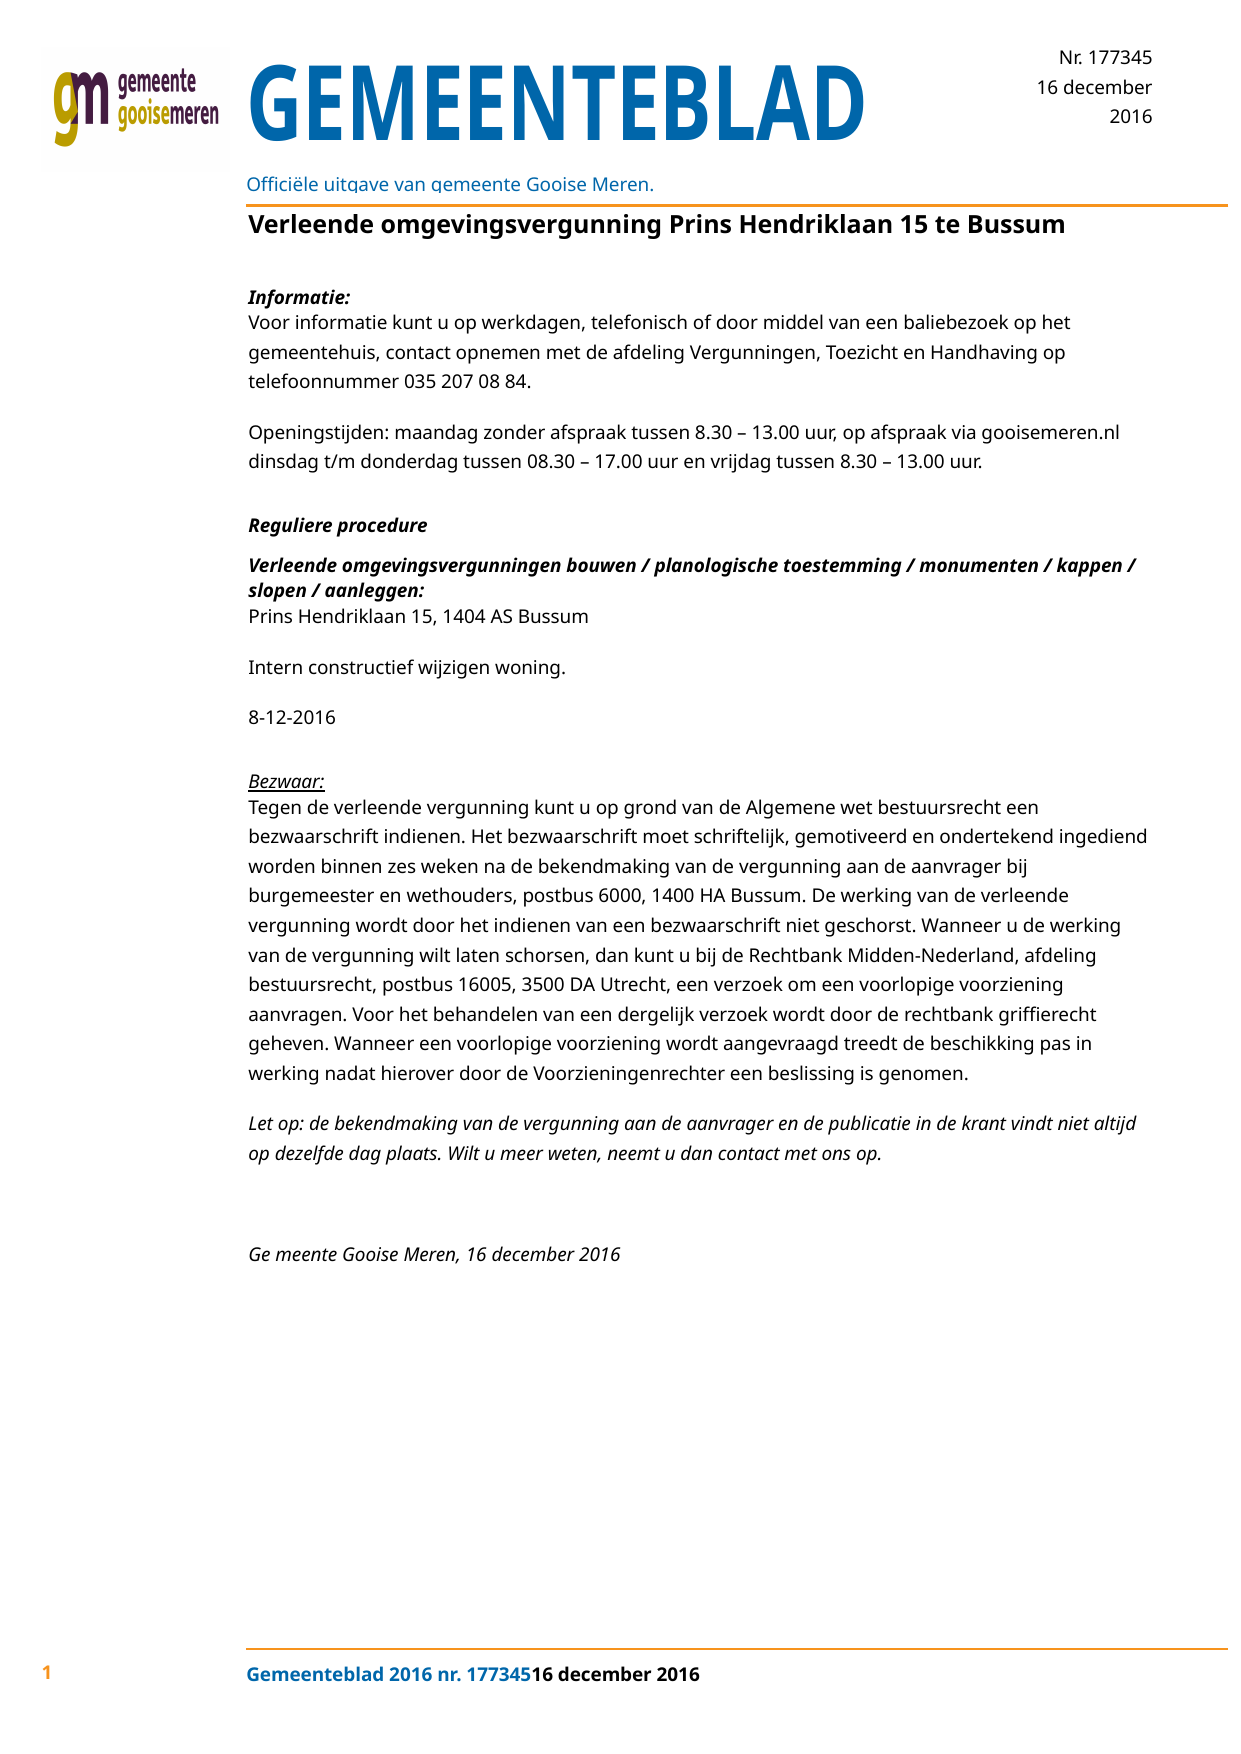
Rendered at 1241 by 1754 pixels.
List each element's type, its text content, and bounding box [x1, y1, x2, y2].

text Openingstijden: maandag zonder afspraak tussen 8.30 – 13.00 uur, op afspraak via gooisemeren.nl dinsdag t/m donderdag tussen 08.30 – 17.00 uur en vrijdag tussen 8.30 – 13.00 uur. [248, 419, 1152, 474]
text Informatie: [248, 284, 1152, 309]
text 8-12-2016 [248, 704, 1152, 730]
picture [41, 47, 231, 172]
text Prins Hendriklaan 15, 1404 AS Bussum [248, 603, 1152, 629]
text Voor informatie kunt u op werkdagen, telefonisch of door middel van een baliebezoek op het gemeentehuis, contact opnemen met de afdeling Vergunningen, Toezicht en Handhaving op telefoonnummer 035 207 08 84. [248, 309, 1152, 394]
text Ge meente Gooise Meren, 16 december 2016 [248, 1241, 1152, 1267]
text Tegen de verleende vergunning kunt u op grond van de Algemene wet bestuursrecht een bezwaarschrift indienen. Het bezwaarschrift moet schriftelijk, gemotiveerd en ondertekend ingediend worden binnen zes weken na de bekendmaking van de vergunning aan de aanvrager bij burgemeester en wethouders, postbus 6000, 1400 HA Bussum. De werking van de verleende vergunning wordt door het indienen van een bezwaarschrift niet geschorst. Wanneer u de werking van de vergunning wilt laten schorsen, dan kunt u bij de Rechtbank Midden-Nederland, afdeling bestuursrecht, postbus 16005, 3500 DA Utrecht, een verzoek om een voorlopige voorziening aanvragen. Voor het behandelen van een dergelijk verzoek wordt door de rechtbank griffierecht geheven. Wanneer een voorlopige voorziening wordt aangevraagd treedt de beschikking pas in werking nadat hierover door de Voorzieningenrechter een beslissing is genomen. [248, 794, 1152, 1086]
text Reguliere procedure [248, 513, 1152, 538]
text Intern constructief wijzigen woning. [248, 654, 1152, 679]
text Verleende omgevingsvergunning Prins Hendriklaan 15 te Bussum [248, 207, 1152, 241]
text Let op: de bekendmaking van de vergunning aan de aanvrager en de publicatie in de krant vindt niet altijd op dezelfde dag plaats. Wilt u meer weten, neemt u dan contact met ons op. [248, 1111, 1152, 1166]
text Verleende omgevingsvergunningen bouwen / planologische toestemming / monumenten / kappen / slopen / aanleggen: [248, 552, 1152, 603]
text Bezwaar: [248, 768, 1152, 794]
